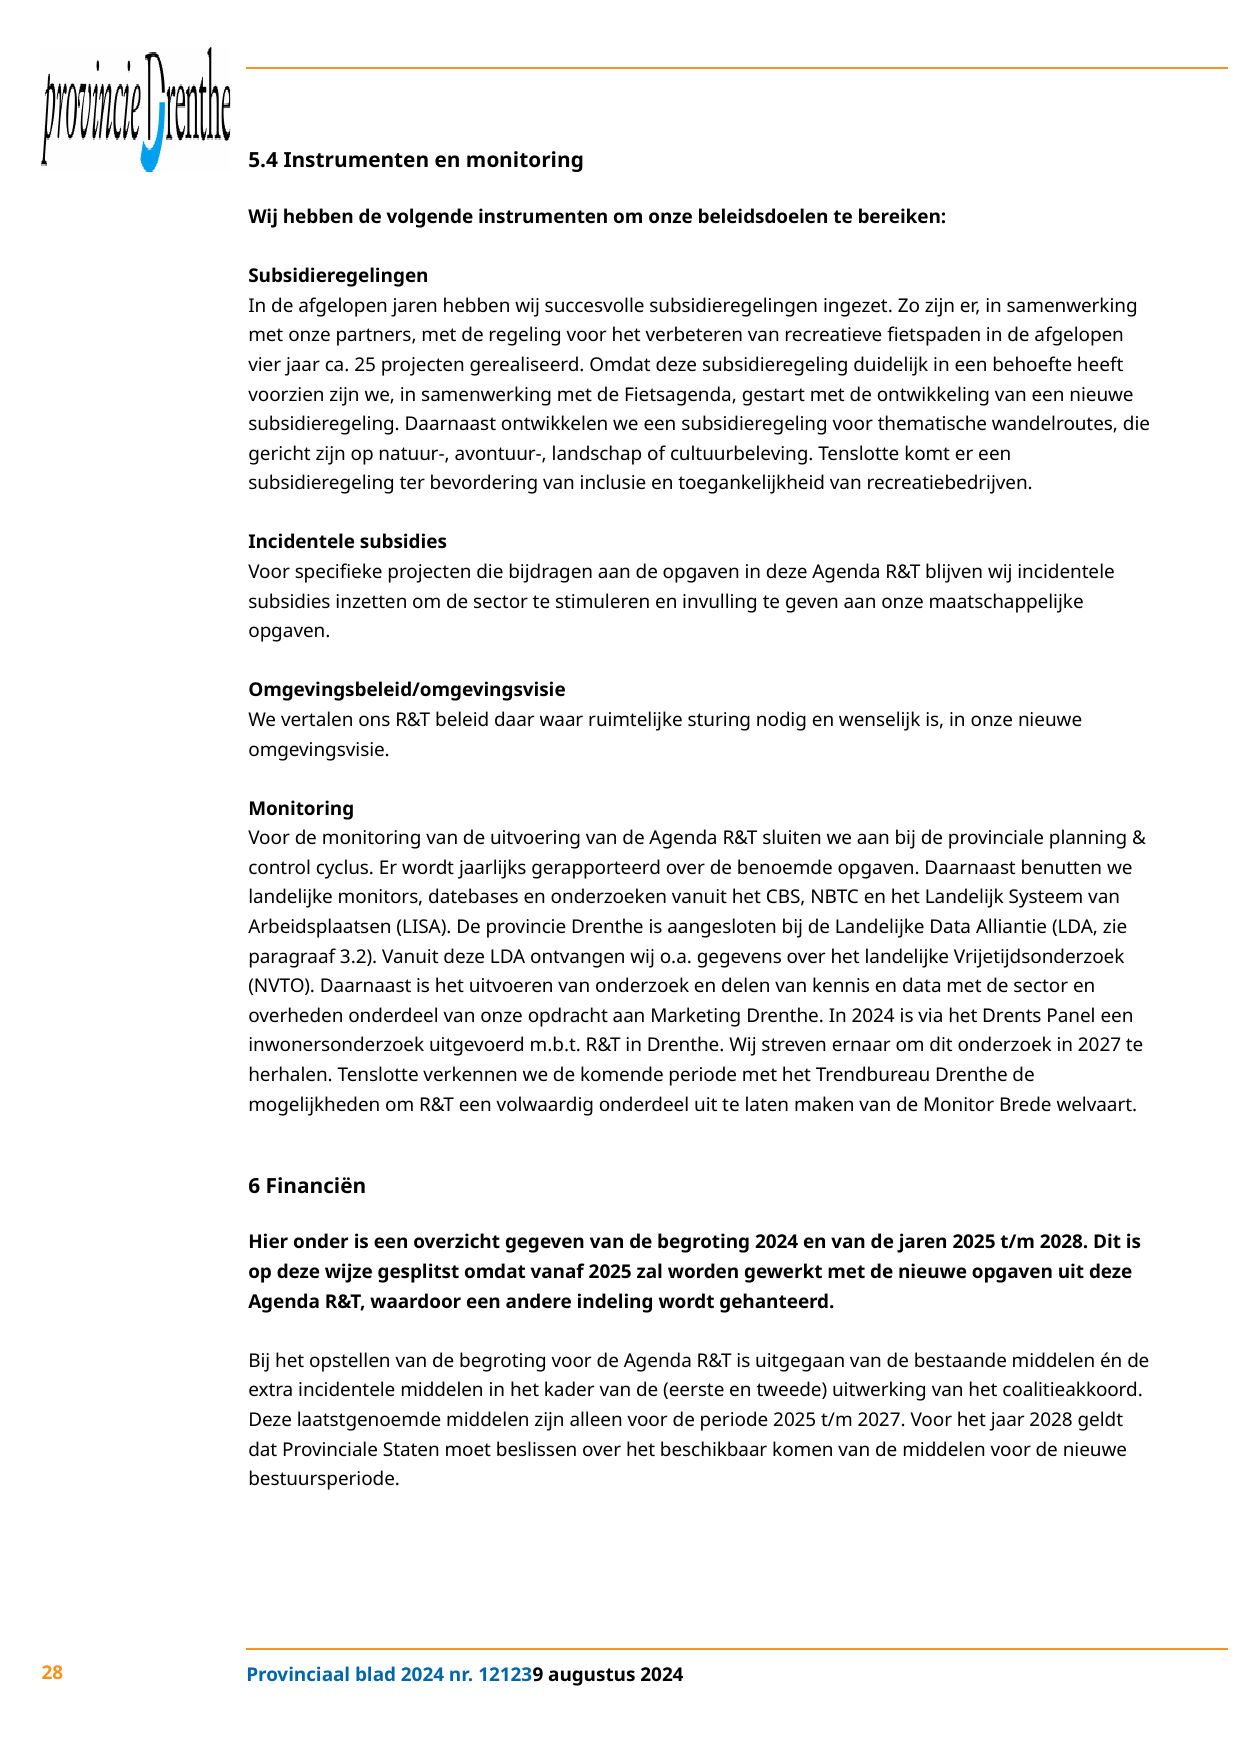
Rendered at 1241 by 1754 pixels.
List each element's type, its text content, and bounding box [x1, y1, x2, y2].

text Subsidieregelingen [248, 262, 1152, 288]
text Monitoring [248, 795, 1152, 821]
text Voor de monitoring van de uitvoering van de Agenda R&T sluiten we aan bij de provinciale planning & control cyclus. Er wordt jaarlijks gerapporteerd over de benoemde opgaven. Daarnaast benutten we landelijke monitors, datebases en onderzoeken vanuit het CBS, NBTC en het Landelijk Systeem van Arbeidsplaatsen (LISA). De provincie Drenthe is aangesloten bij de Landelijke Data Alliantie (LDA, zie paragraaf 3.2). Vanuit deze LDA ontvangen wij o.a. gegevens over het landelijke Vrijetijdsonderzoek (NVTO). Daarnaast is het uitvoeren van onderzoek en delen van kennis en data met de sector en overheden onderdeel van onze opdracht aan Marketing Drenthe. In 2024 is via het Drents Panel een inwonersonderzoek uitgevoerd m.b.t. R&T in Drenthe. Wij streven ernaar om dit onderzoek in 2027 te herhalen. Tenslotte verkennen we de komende periode met het Trendbureau Drenthe de mogelijkheden om R&T een volwaardig onderdeel uit te laten maken van de Monitor Brede welvaart. [248, 824, 1152, 1116]
text 5.4 Instrumenten en monitoring [248, 145, 1152, 174]
picture [41, 47, 231, 172]
text 6 Financiën [248, 1171, 1152, 1199]
text Incidentele subsidies [248, 529, 1152, 554]
text Voor specifieke projecten die bijdragen aan de opgaven in deze Agenda R&T blijven wij incidentele subsidies inzetten om de sector te stimuleren en invulling te geven aan onze maatschappelijke opgaven. [248, 558, 1152, 643]
text In de afgelopen jaren hebben wij succesvolle subsidieregelingen ingezet. Zo zijn er, in samenwerking met onze partners, met de regeling voor het verbeteren van recreatieve fietspaden in de afgelopen vier jaar ca. 25 projecten gerealiseerd. Omdat deze subsidieregeling duidelijk in een behoefte heeft voorzien zijn we, in samenwerking met de Fietsagenda, gestart met de ontwikkeling van een nieuwe subsidieregeling. Daarnaast ontwikkelen we een subsidieregeling voor thematische wandelroutes, die gericht zijn op natuur-, avontuur-, landschap of cultuurbeleving. Tenslotte komt er een subsidieregeling ter bevordering van inclusie en toegankelijkheid van recreatiebedrijven. [248, 292, 1152, 495]
text Wij hebben de volgende instrumenten om onze beleidsdoelen te bereiken: [248, 203, 1152, 229]
text Omgevingsbeleid/omgevingsvisie [248, 677, 1152, 702]
text Hier onder is een overzicht gegeven van de begroting 2024 en van de jaren 2025 t/m 2028. Dit is op deze wijze gesplitst omdat vanaf 2025 zal worden gewerkt met de nieuwe opgaven uit deze Agenda R&T, waardoor een andere indeling wordt gehanteerd. [248, 1229, 1152, 1314]
text We vertalen ons R&T beleid daar waar ruimtelijke sturing nodig en wenselijk is, in onze nieuwe omgevingsvisie. [248, 706, 1152, 761]
text Bij het opstellen van de begroting voor de Agenda R&T is uitgegaan van de bestaande middelen én de extra incidentele middelen in het kader van de (eerste en tweede) uitwerking van het coalitieakkoord. Deze laatstgenoemde middelen zijn alleen voor de periode 2025 t/m 2027. Voor het jaar 2028 geldt dat Provinciale Staten moet beslissen over het beschikbaar komen van de middelen voor de nieuwe bestuursperiode. [248, 1347, 1152, 1491]
